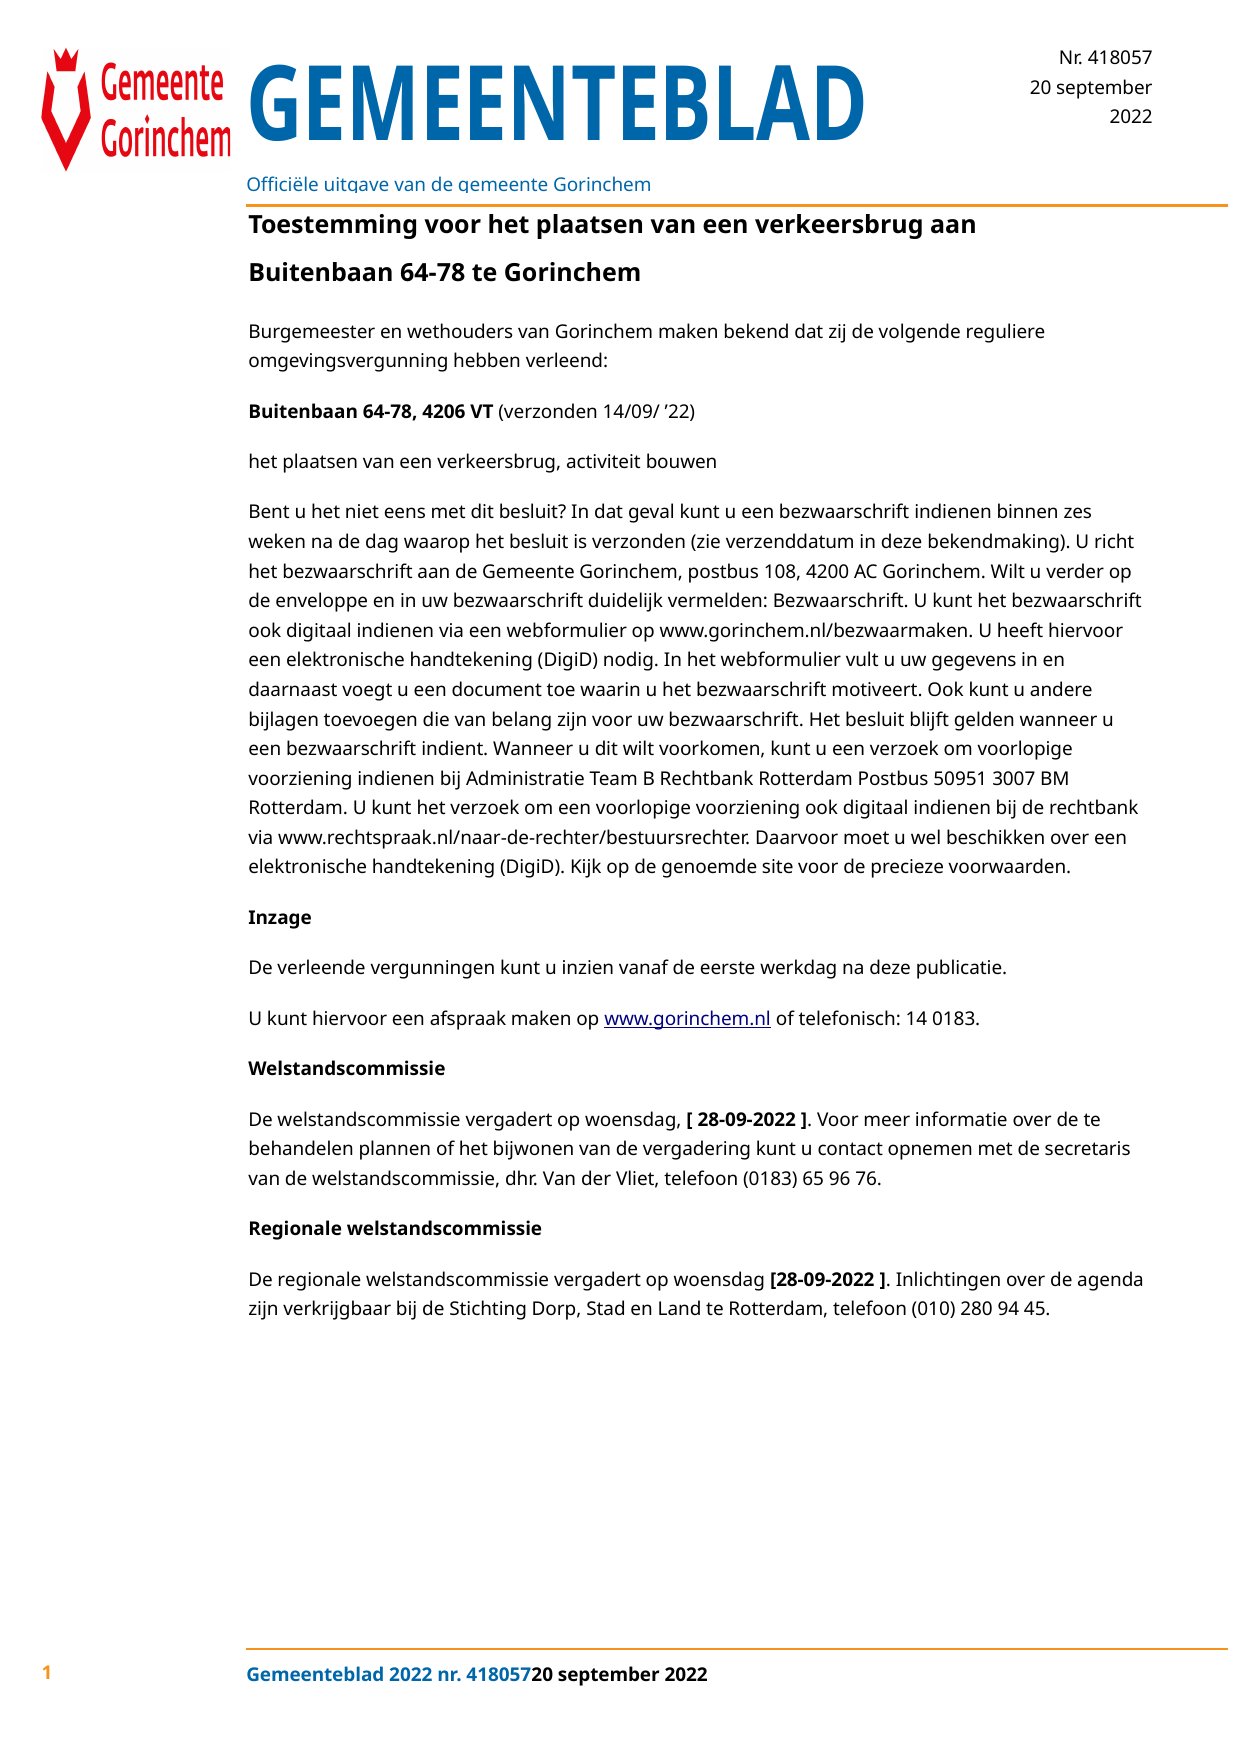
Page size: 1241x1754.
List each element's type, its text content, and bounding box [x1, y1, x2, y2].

text Buitenbaan 64-78, 4206 VT (verzonden 14/09/ ’22) [248, 398, 1152, 424]
text Welstandscommissie [248, 1055, 1152, 1081]
text Regionale welstandscommissie [248, 1215, 1152, 1241]
text Toestemming voor het plaatsen van een verkeersbrug aan Buitenbaan 64-78 te Gorinchem [248, 207, 1152, 288]
text Bent u het niet eens met dit besluit? In dat geval kunt u een bezwaarschrift indienen binnen zes weken na de dag waarop het besluit is verzonden (zie verzenddatum in deze bekendmaking). U richt het bezwaarschrift aan de Gemeente Gorinchem, postbus 108, 4200 AC Gorinchem. Wilt u verder op de enveloppe en in uw bezwaarschrift duidelijk vermelden: Bezwaarschrift. U kunt het bezwaarschrift ook digitaal indienen via een webformulier op www.gorinchem.nl/bezwaarmaken. U heeft hiervoor een elektronische handtekening (DigiD) nodig. In het webformulier vult u uw gegevens in en daarnaast voegt u een document toe waarin u het bezwaarschrift motiveert. Ook kunt u andere bijlagen toevoegen die van belang zijn voor uw bezwaarschrift. Het besluit blijft gelden wanneer u een bezwaarschrift indient. Wanneer u dit wilt voorkomen, kunt u een verzoek om voorlopige voorziening indienen bij Administratie Team B Rechtbank Rotterdam Postbus 50951 3007 BM Rotterdam. U kunt het verzoek om een voorlopige voorziening ook digitaal indienen bij de rechtbank via www.rechtspraak.nl/naar-de-rechter/bestuursrechter. Daarvoor moet u wel beschikken over een elektronische handtekening (DigiD). Kijk op de genoemde site voor de precieze voorwaarden. [248, 499, 1152, 879]
text De verleende vergunningen kunt u inzien vanaf de eerste werkdag na deze publicatie. [248, 954, 1152, 980]
picture [41, 47, 231, 172]
text Burgemeester en wethouders van Gorinchem maken bekend dat zij de volgende reguliere omgevingsvergunning hebben verleend: [248, 318, 1152, 373]
text De welstandscommissie vergadert op woensdag, [ 28-09-2022 ]. Voor meer informatie over de te behandelen plannen of het bijwonen van de vergadering kunt u contact opnemen met de secretaris van de welstandscommissie, dhr. Van der Vliet, telefoon (0183) 65 96 76. [248, 1106, 1152, 1191]
text De regionale welstandscommissie vergadert op woensdag [28-09-2022 ]. Inlichtingen over de agenda zijn verkrijgbaar bij de Stichting Dorp, Stad en Land te Rotterdam, telefoon (010) 280 94 45. [248, 1266, 1152, 1321]
text Inzage [248, 904, 1152, 930]
text U kunt hiervoor een afspraak maken op www.gorinchem.nl of telefonisch: 14 0183. [248, 1005, 1152, 1031]
text het plaatsen van een verkeersbrug, activiteit bouwen [248, 448, 1152, 474]
